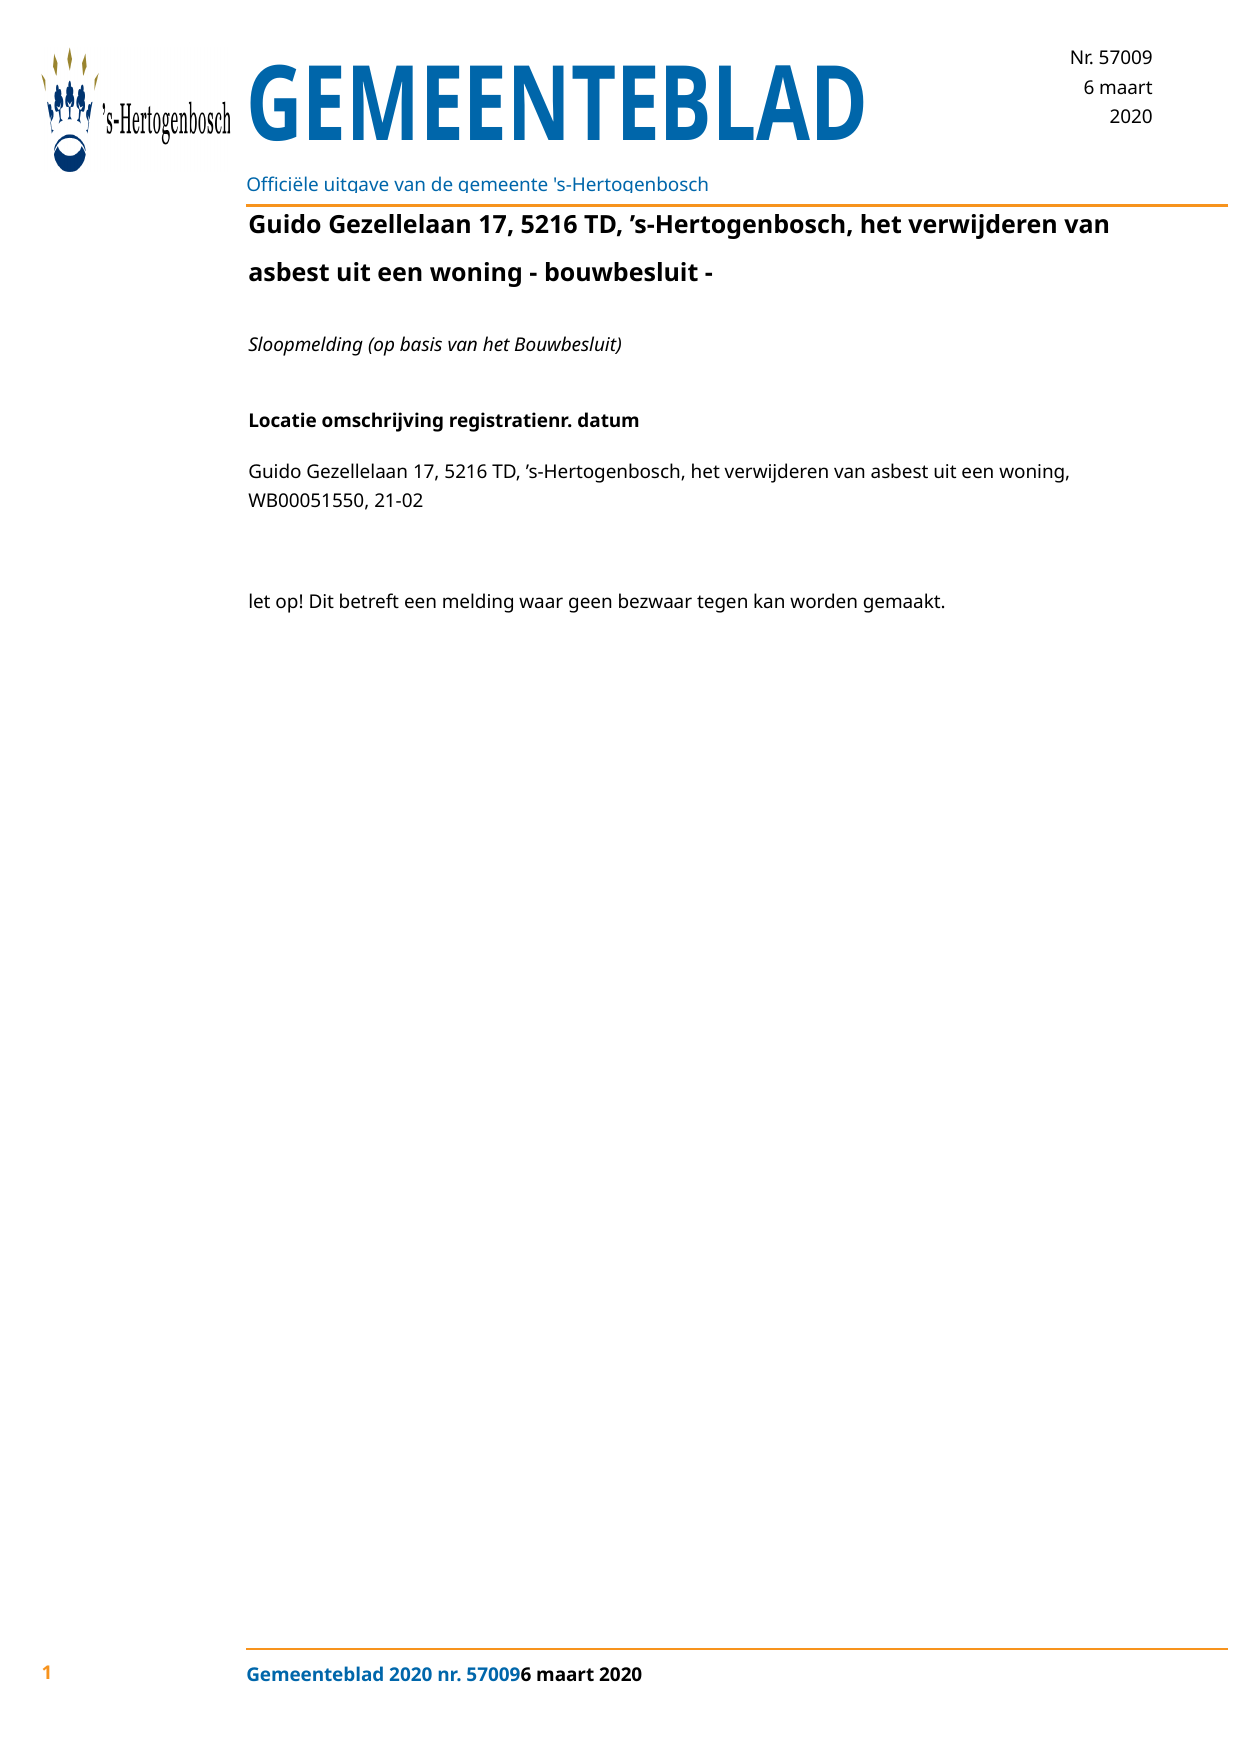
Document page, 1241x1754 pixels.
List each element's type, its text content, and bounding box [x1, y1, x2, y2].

text Guido Gezellelaan 17, 5216 TD, ’s-Hertogenbosch, het verwijderen van asbest uit een woning - bouwbesluit - [248, 207, 1152, 288]
text let op! Dit betreft een melding waar geen bezwaar tegen kan worden gemaakt. [248, 588, 1152, 614]
picture [41, 47, 231, 172]
text Sloopmelding (op basis van het Bouwbesluit) [248, 331, 1152, 357]
text Locatie omschrijving registratienr. datum [248, 408, 1152, 433]
text Guido Gezellelaan 17, 5216 TD, ’s-Hertogenbosch, het verwijderen van asbest uit een woning, WB00051550, 21-02 [248, 458, 1152, 513]
